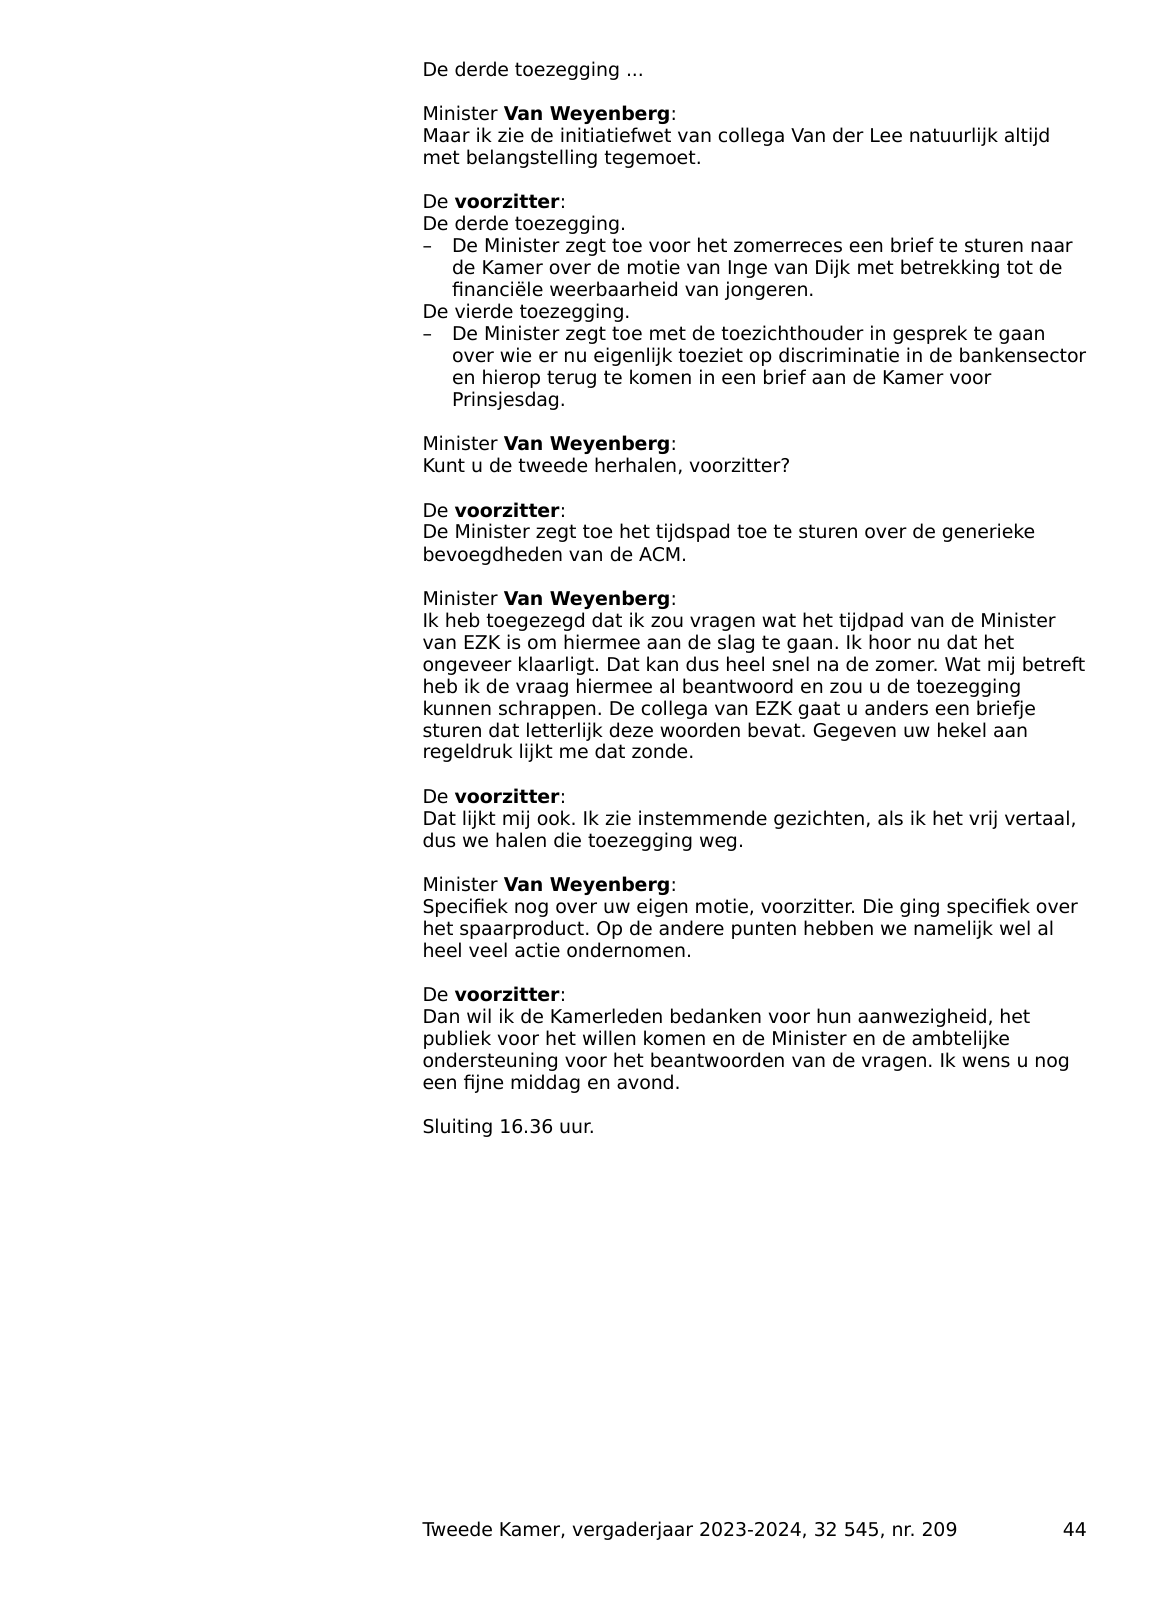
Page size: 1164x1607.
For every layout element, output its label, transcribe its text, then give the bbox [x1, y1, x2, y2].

text De derde toezegging. [422, 213, 1087, 235]
text Sluiting 16.36 uur. [422, 1116, 1087, 1138]
text Specifiek nog over uw eigen motie, voorzitter. Die ging specifiek over het spaarproduct. Op de andere punten hebben we namelijk wel al heel veel actie ondernomen. [422, 896, 1087, 962]
text – De Minister zegt toe met de toezichthouder in gesprek te gaan over wie er nu eigenlijk toeziet op discriminatie in de bankensector en hierop terug te komen in een brief aan de Kamer voor Prinsjesdag. [422, 323, 1087, 411]
text Maar ik zie de initiatiefwet van collega Van der Lee natuurlijk altijd met belangstelling tegemoet. [422, 125, 1087, 169]
text De voorzitter: [422, 499, 1087, 521]
text Minister Van Weyenberg: [422, 588, 1087, 609]
text De Minister zegt toe het tijdspad toe te sturen over de generieke bevoegdheden van de ACM. [422, 521, 1087, 565]
text – De Minister zegt toe voor het zomerreces een brief te sturen naar de Kamer over de motie van Inge van Dijk met betrekking tot de financiële weerbaarheid van jongeren. [422, 235, 1087, 301]
text Ik heb toegezegd dat ik zou vragen wat het tijdpad van de Minister van EZK is om hiermee aan de slag te gaan. Ik hoor nu dat het ongeveer klaarligt. Dat kan dus heel snel na de zomer. Wat mij betreft heb ik de vraag hiermee al beantwoord en zou u de toezegging kunnen schrappen. De collega van EZK gaat u anders een briefje sturen dat letterlijk deze woorden bevat. Gegeven uw hekel aan regeldruk lijkt me dat zonde. [422, 609, 1087, 763]
text Minister Van Weyenberg: [422, 433, 1087, 455]
text Dan wil ik de Kamerleden bedanken voor hun aanwezigheid, het publiek voor het willen komen en de Minister en de ambtelijke ondersteuning voor het beantwoorden van de vragen. Ik wens u nog een fijne middag en avond. [422, 1006, 1087, 1094]
text Minister Van Weyenberg: [422, 103, 1087, 125]
text De voorzitter: [422, 984, 1087, 1006]
text Minister Van Weyenberg: [422, 874, 1087, 896]
text Kunt u de tweede herhalen, voorzitter? [422, 455, 1087, 477]
text Dat lijkt mij ook. Ik zie instemmende gezichten, als ik het vrij vertaal, dus we halen die toezegging weg. [422, 808, 1087, 852]
text De voorzitter: [422, 786, 1087, 808]
text De vierde toezegging. [422, 301, 1087, 323]
text De voorzitter: [422, 191, 1087, 213]
text De derde toezegging ... [422, 59, 1087, 81]
